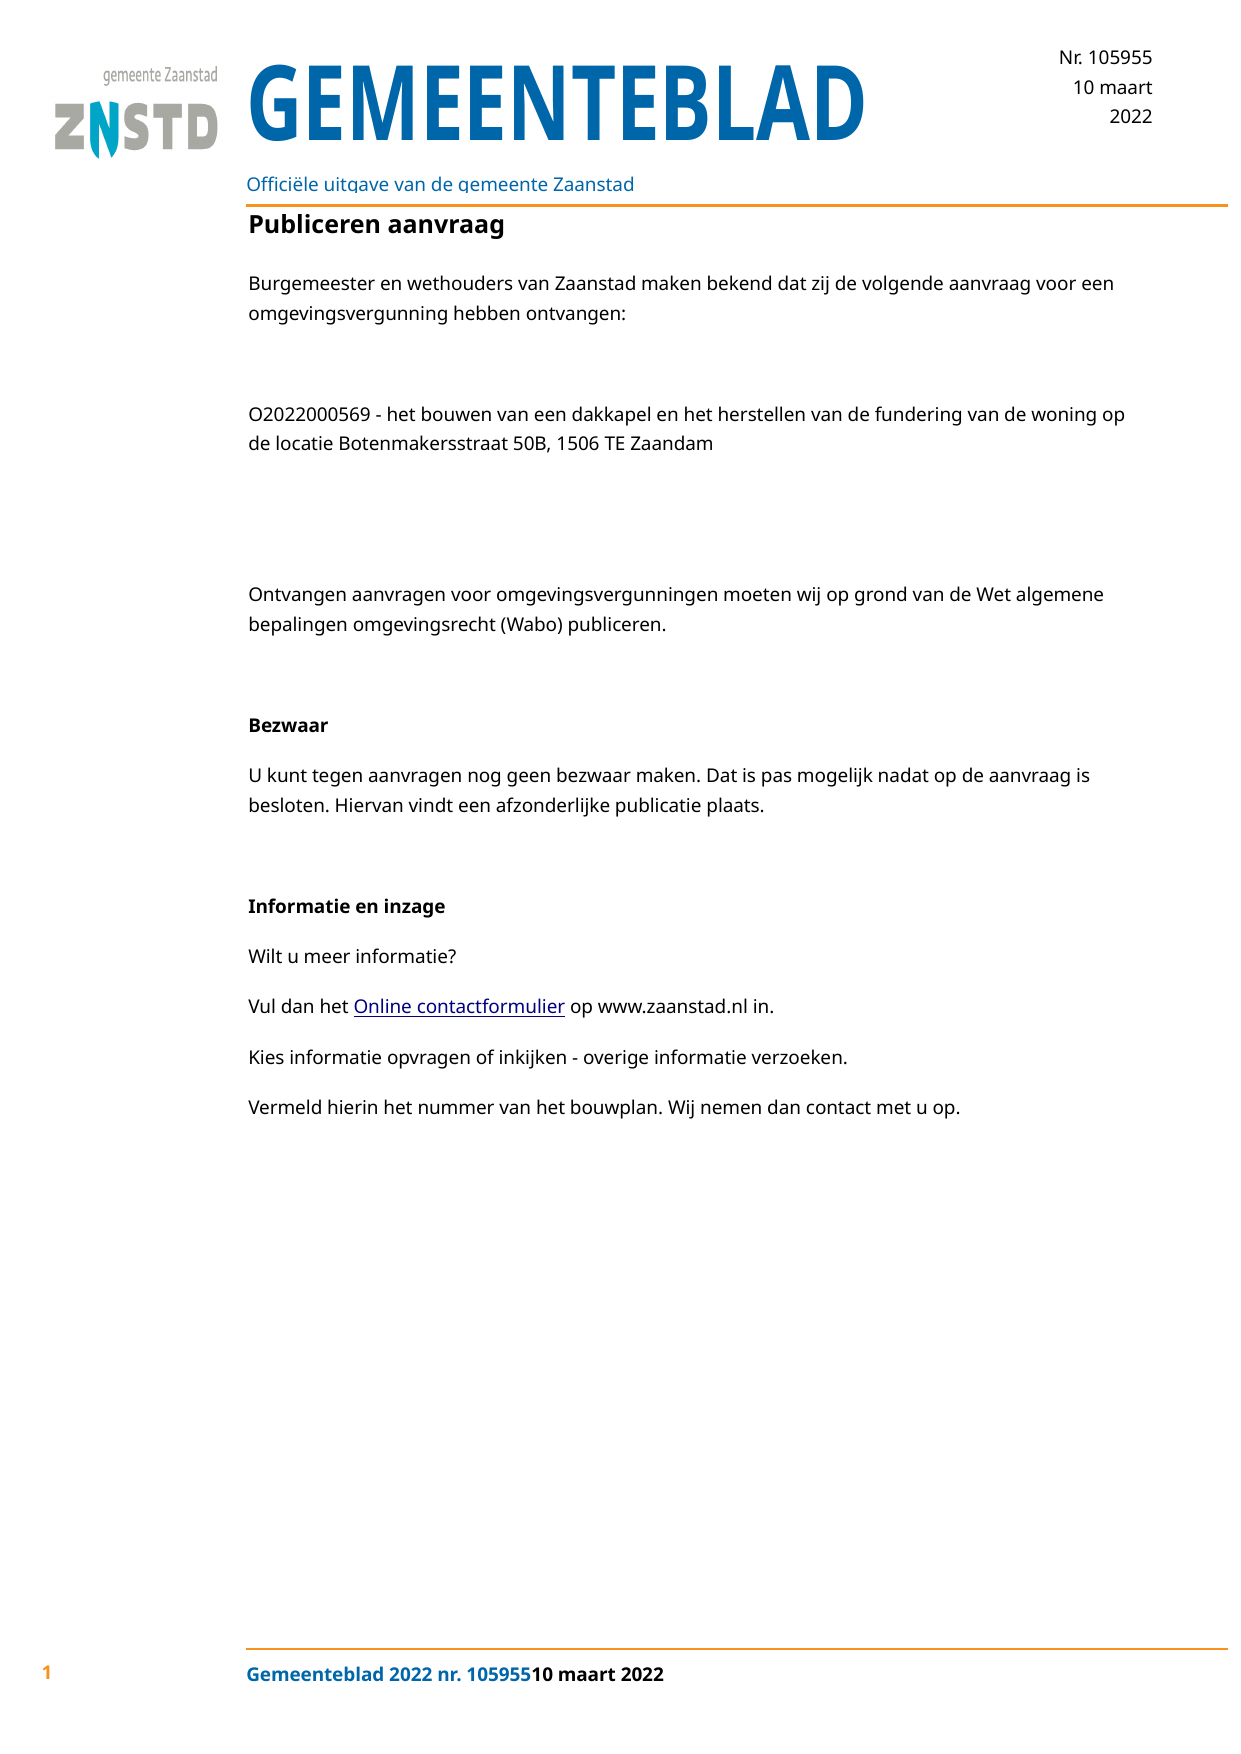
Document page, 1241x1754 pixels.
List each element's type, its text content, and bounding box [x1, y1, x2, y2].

picture [41, 47, 231, 172]
text Vermeld hierin het nummer van het bouwplan. Wij nemen dan contact met u op. [248, 1094, 1152, 1120]
text U kunt tegen aanvragen nog geen bezwaar maken. Dat is pas mogelijk nadat op de aanvraag is besloten. Hiervan vindt een afzonderlijke publicatie plaats. [248, 762, 1152, 818]
text Kies informatie opvragen of inkijken - overige informatie verzoeken. [248, 1044, 1152, 1070]
text O2022000569 - het bouwen van een dakkapel en het herstellen van de fundering van de woning op de locatie Botenmakersstraat 50B, 1506 TE Zaandam [248, 401, 1152, 456]
text Publiceren aanvraag [248, 207, 1152, 241]
text Vul dan het Online contactformulier op www.zaanstad.nl in. [248, 994, 1152, 1019]
text Ontvangen aanvragen voor omgevingsvergunningen moeten wij op grond van de Wet algemene bepalingen omgevingsrecht (Wabo) publiceren. [248, 582, 1152, 637]
text Wilt u meer informatie? [248, 943, 1152, 969]
text Burgemeester en wethouders van Zaanstad maken bekend dat zij de volgende aanvraag voor een omgevingsvergunning hebben ontvangen: [248, 270, 1152, 326]
text Bezwaar [248, 712, 1152, 738]
text Informatie en inzage [248, 893, 1152, 918]
